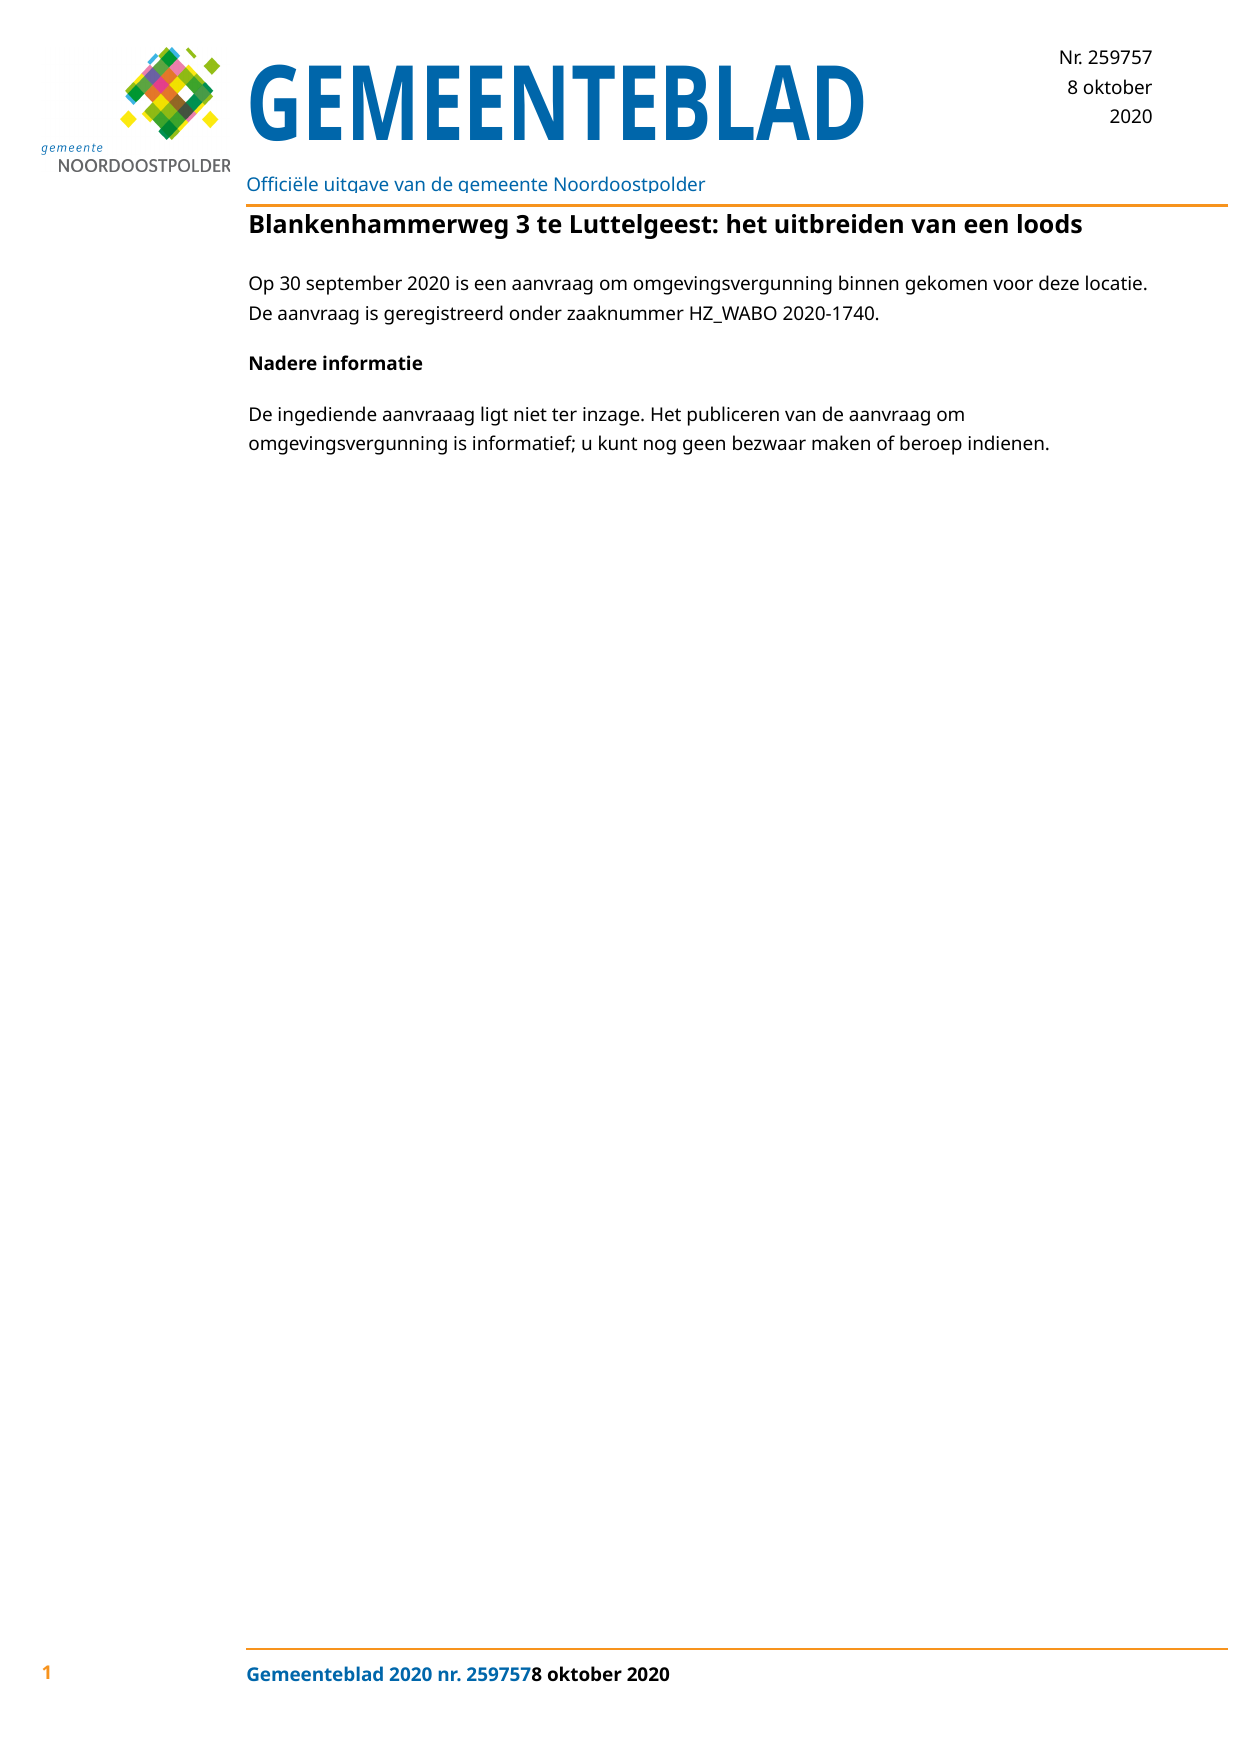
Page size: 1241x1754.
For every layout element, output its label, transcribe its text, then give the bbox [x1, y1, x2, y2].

text Blankenhammerweg 3 te Luttelgeest: het uitbreiden van een loods [248, 207, 1152, 241]
picture [41, 47, 231, 172]
text Op 30 september 2020 is een aanvraag om omgevingsvergunning binnen gekomen voor deze locatie. De aanvraag is geregistreerd onder zaaknummer HZ_WABO 2020-1740. [248, 270, 1152, 326]
text Nadere informatie [248, 350, 1152, 376]
text De ingediende aanvraaag ligt niet ter inzage. Het publiceren van de aanvraag om omgevingsvergunning is informatief; u kunt nog geen bezwaar maken of beroep indienen. [248, 401, 1152, 456]
